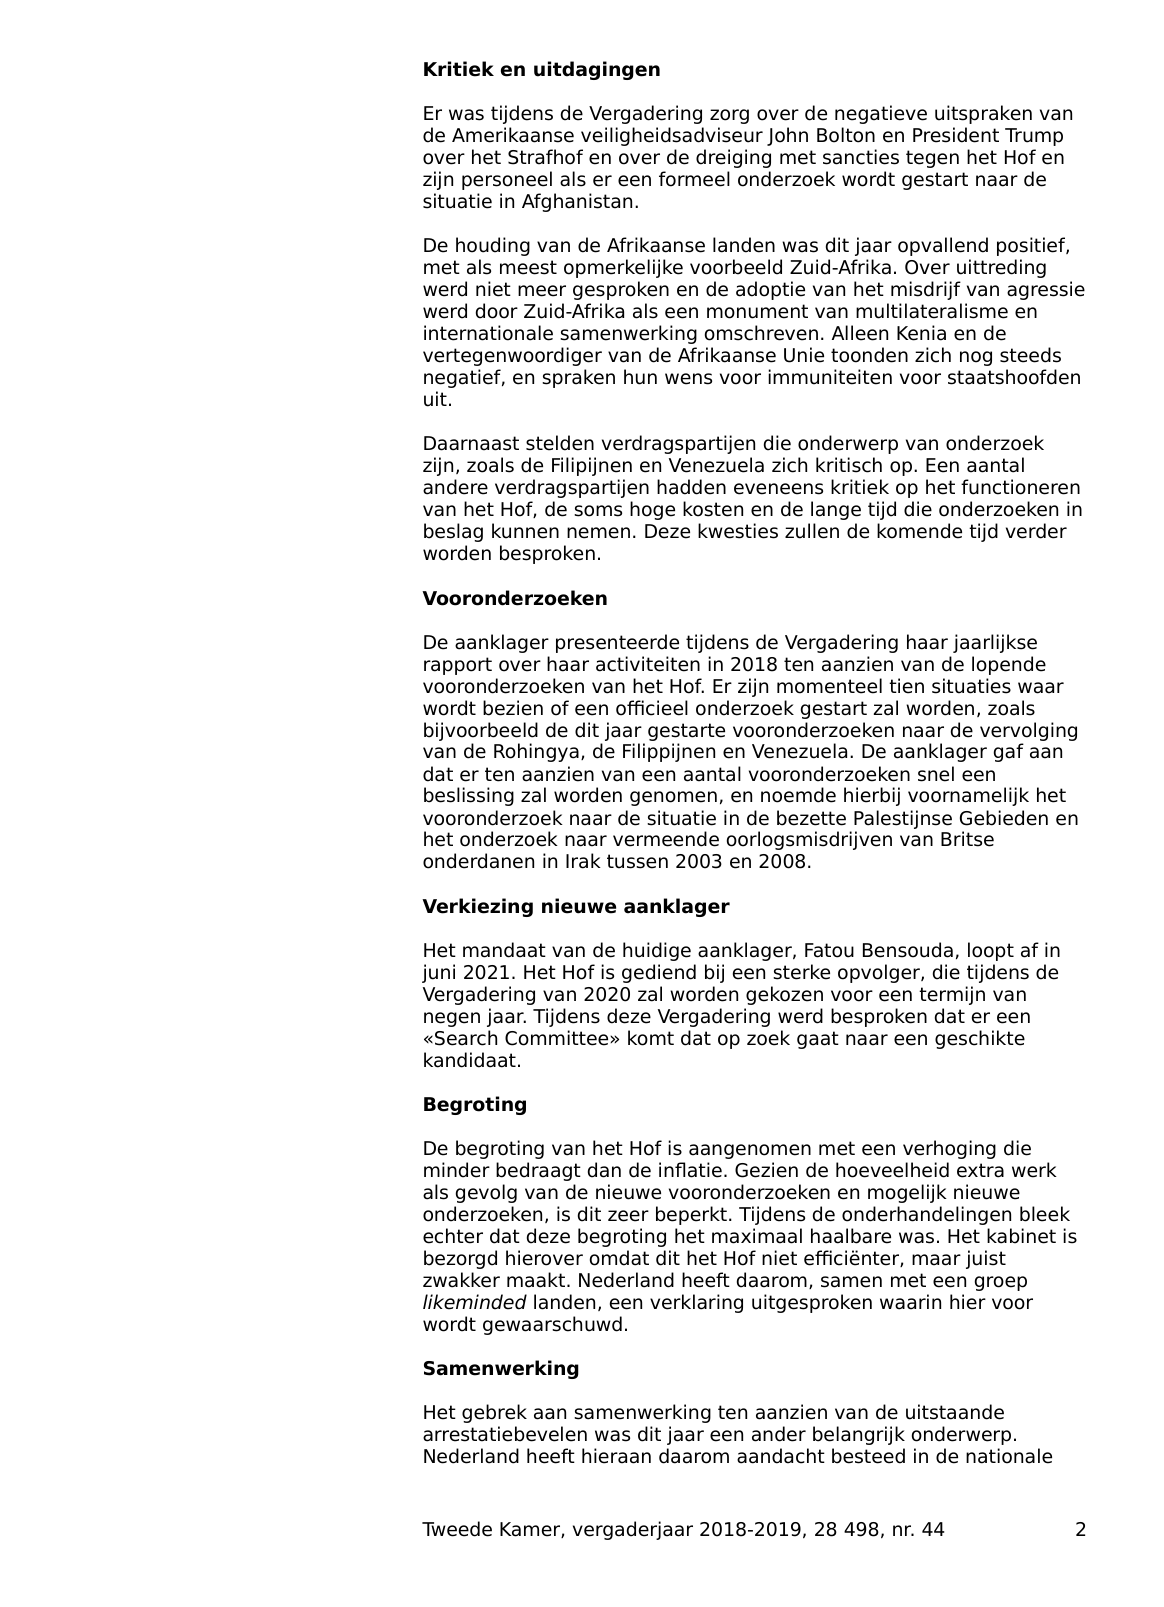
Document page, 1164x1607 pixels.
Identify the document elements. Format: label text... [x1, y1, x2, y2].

text De begroting van het Hof is aangenomen met een verhoging die minder bedraagt dan de inflatie. Gezien de hoeveelheid extra werk als gevolg van de nieuwe vooronderzoeken en mogelijk nieuwe onderzoeken, is dit zeer beperkt. Tijdens de onderhandelingen bleek echter dat deze begroting het maximaal haalbare was. Het kabinet is bezorgd hierover omdat dit het Hof niet efficiënter, maar juist zwakker maakt. Nederland heeft daarom, samen met een groep likeminded landen, een verklaring uitgesproken waarin hier voor wordt gewaarschuwd. [422, 1138, 1087, 1336]
text De aanklager presenteerde tijdens de Vergadering haar jaarlijkse rapport over haar activiteiten in 2018 ten aanzien van de lopende vooronderzoeken van het Hof. Er zijn momenteel tien situaties waar wordt bezien of een officieel onderzoek gestart zal worden, zoals bijvoorbeeld de dit jaar gestarte vooronderzoeken naar de vervolging van de Rohingya, de Filippijnen en Venezuela. De aanklager gaf aan dat er ten aanzien van een aantal vooronderzoeken snel een beslissing zal worden genomen, en noemde hierbij voornamelijk het vooronderzoek naar de situatie in de bezette Palestijnse Gebieden en het onderzoek naar vermeende oorlogsmisdrijven van Britse onderdanen in Irak tussen 2003 en 2008. [422, 632, 1087, 873]
subtitle Begroting [422, 1094, 1087, 1116]
text Daarnaast stelden verdragspartijen die onderwerp van onderzoek zijn, zoals de Filipijnen en Venezuela zich kritisch op. Een aantal andere verdragspartijen hadden eveneens kritiek op het functioneren van het Hof, de soms hoge kosten en de lange tijd die onderzoeken in beslag kunnen nemen. Deze kwesties zullen de komende tijd verder worden besproken. [422, 433, 1087, 565]
subtitle Vooronderzoeken [422, 587, 1087, 609]
text De houding van de Afrikaanse landen was dit jaar opvallend positief, met als meest opmerkelijke voorbeeld Zuid-Afrika. Over uittreding werd niet meer gesproken en de adoptie van het misdrijf van agressie werd door Zuid-Afrika als een monument van multilateralisme en internationale samenwerking omschreven. Alleen Kenia en de vertegenwoordiger van de Afrikaanse Unie toonden zich nog steeds negatief, en spraken hun wens voor immuniteiten voor staatshoofden uit. [422, 235, 1087, 411]
subtitle Kritiek en uitdagingen [422, 59, 1087, 81]
subtitle Verkiezing nieuwe aanklager [422, 896, 1087, 917]
subtitle Samenwerking [422, 1358, 1087, 1380]
text Er was tijdens de Vergadering zorg over de negatieve uitspraken van de Amerikaanse veiligheidsadviseur John Bolton en President Trump over het Strafhof en over de dreiging met sancties tegen het Hof en zijn personeel als er een formeel onderzoek wordt gestart naar de situatie in Afghanistan. [422, 103, 1087, 213]
text Het mandaat van de huidige aanklager, Fatou Bensouda, loopt af in juni 2021. Het Hof is gediend bij een sterke opvolger, die tijdens de Vergadering van 2020 zal worden gekozen voor een termijn van negen jaar. Tijdens deze Vergadering werd besproken dat er een «Search Committee» komt dat op zoek gaat naar een geschikte kandidaat. [422, 940, 1087, 1072]
text Het gebrek aan samenwerking ten aanzien van de uitstaande arrestatiebevelen was dit jaar een ander belangrijk onderwerp. Nederland heeft hieraan daarom aandacht besteed in de nationale [422, 1402, 1087, 1468]
